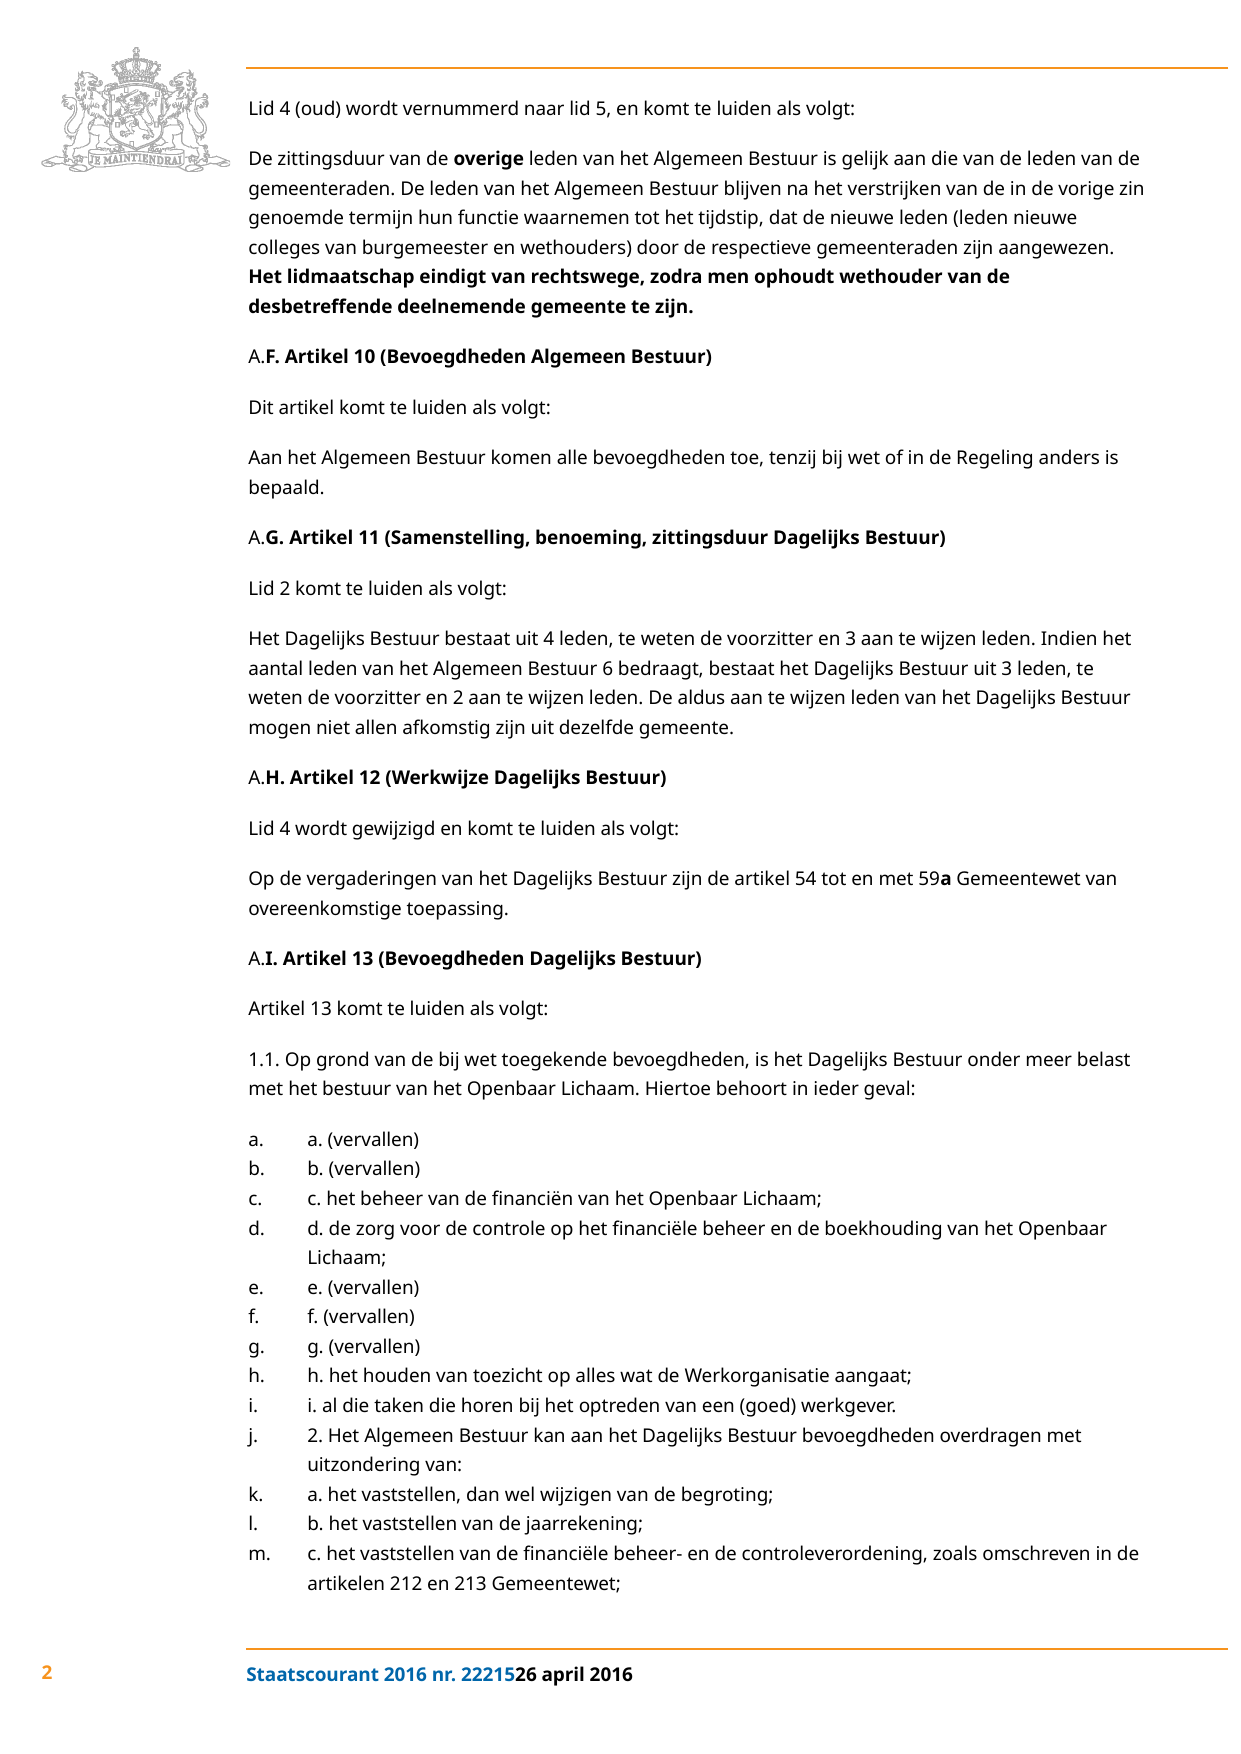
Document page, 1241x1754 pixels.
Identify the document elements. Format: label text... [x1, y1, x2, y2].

list b. (vervallen) [248, 1156, 1152, 1181]
list d. de zorg voor de controle op het financiële beheer en de boekhouding van het Openbaar Lichaam; [248, 1215, 1152, 1270]
text Lid 2 komt te luiden als volgt: [248, 575, 1152, 601]
text Op de vergaderingen van het Dagelijks Bestuur zijn de artikel 54 tot en met 59a Gemeentewet van overeenkomstige toepassing. [248, 865, 1152, 921]
picture [41, 47, 231, 172]
text A.G. Artikel 11 (Samenstelling, benoeming, zittingsduur Dagelijks Bestuur) [248, 524, 1152, 550]
list c. het vaststellen van de financiële beheer- en de controleverordening, zoals omschreven in de artikelen 212 en 213 Gemeentewet; [248, 1540, 1152, 1596]
text Dit artikel komt te luiden als volgt: [248, 394, 1152, 420]
text De zittingsduur van de overige leden van het Algemeen Bestuur is gelijk aan die van de leden van de gemeenteraden. De leden van het Algemeen Bestuur blijven na het verstrijken van de in de vorige zin genoemde termijn hun functie waarnemen tot het tijdstip, dat de nieuwe leden (leden nieuwe colleges van burgemeester en wethouders) door de respectieve gemeenteraden zijn aangewezen. Het lidmaatschap eindigt van rechtswege, zodra men ophoudt wethouder van de desbetreffende deelnemende gemeente te zijn. [248, 145, 1152, 319]
text A.H. Artikel 12 (Werkwijze Dagelijks Bestuur) [248, 764, 1152, 790]
list 2. Het Algemeen Bestuur kan aan het Dagelijks Bestuur bevoegdheden overdragen met uitzondering van: [248, 1422, 1152, 1477]
list i. al die taken die horen bij het optreden van een (goed) werkgever. [248, 1392, 1152, 1418]
list c. het beheer van de financiën van het Openbaar Lichaam; [248, 1185, 1152, 1211]
list f. (vervallen) [248, 1303, 1152, 1329]
text Het Dagelijks Bestuur bestaat uit 4 leden, te weten de voorzitter en 3 aan te wijzen leden. Indien het aantal leden van het Algemeen Bestuur 6 bedraagt, bestaat het Dagelijks Bestuur uit 3 leden, te weten de voorzitter en 2 aan te wijzen leden. De aldus aan te wijzen leden van het Dagelijks Bestuur mogen niet allen afkomstig zijn uit dezelfde gemeente. [248, 625, 1152, 740]
list b. het vaststellen van de jaarrekening; [248, 1511, 1152, 1536]
list e. (vervallen) [248, 1274, 1152, 1300]
text Artikel 13 komt te luiden als volgt: [248, 996, 1152, 1021]
list a. het vaststellen, dan wel wijzigen van de begroting; [248, 1481, 1152, 1507]
text Lid 4 (oud) wordt vernummerd naar lid 5, en komt te luiden als volgt: [248, 95, 1152, 121]
text 1.1. Op grond van de bij wet toegekende bevoegdheden, is het Dagelijks Bestuur onder meer belast met het bestuur van het Openbaar Lichaam. Hiertoe behoort in ieder geval: [248, 1046, 1152, 1101]
text A.F. Artikel 10 (Bevoegdheden Algemeen Bestuur) [248, 343, 1152, 369]
text A.I. Artikel 13 (Bevoegdheden Dagelijks Bestuur) [248, 945, 1152, 971]
list g. (vervallen) [248, 1333, 1152, 1359]
text Lid 4 wordt gewijzigd en komt te luiden als volgt: [248, 815, 1152, 841]
text Aan het Algemeen Bestuur komen alle bevoegdheden toe, tenzij bij wet of in de Regeling anders is bepaald. [248, 444, 1152, 500]
list h. het houden van toezicht op alles wat de Werkorganisatie aangaat; [248, 1363, 1152, 1388]
list a. (vervallen) [248, 1126, 1152, 1152]
